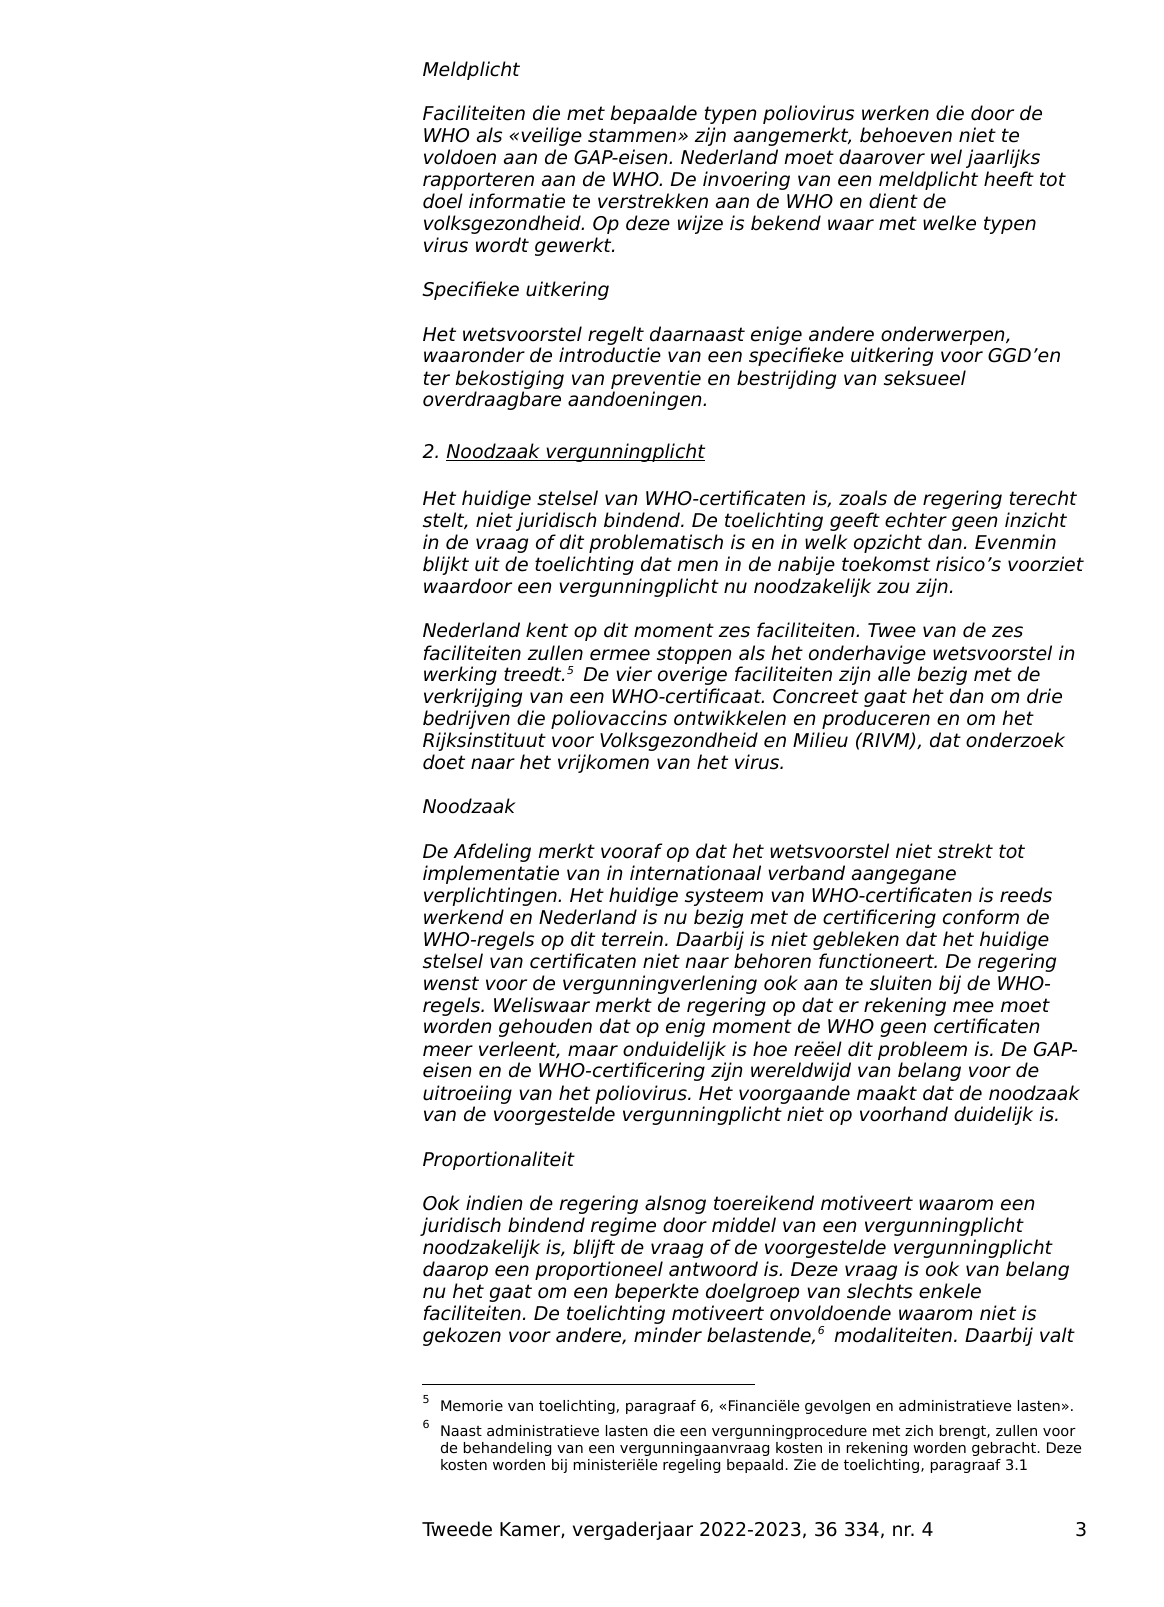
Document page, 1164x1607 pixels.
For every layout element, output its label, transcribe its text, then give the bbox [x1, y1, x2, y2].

subtitle Meldplicht [422, 59, 1087, 81]
subtitle Noodzaak [422, 796, 1087, 818]
subtitle Specifieke uitkering [422, 279, 1087, 301]
text Het wetsvoorstel regelt daarnaast enige andere onderwerpen, waaronder de introductie van een specifieke uitkering voor GGD’en ter bekostiging van preventie en bestrijding van seksueel overdraagbare aandoeningen. [422, 323, 1087, 411]
text Het huidige stelsel van WHO-certificaten is, zoals de regering terecht stelt, niet juridisch bindend. De toelichting geeft echter geen inzicht in de vraag of dit problematisch is en in welk opzicht dan. Evenmin blijkt uit de toelichting dat men in de nabije toekomst risico’s voorziet waardoor een vergunningplicht nu noodzakelijk zou zijn. [422, 488, 1087, 598]
text Memorie van toelichting, paragraaf 6, «Financiële gevolgen en administratieve lasten». [422, 1393, 1087, 1416]
subtitle Proportionaliteit [422, 1148, 1087, 1171]
text Faciliteiten die met bepaalde typen poliovirus werken die door de WHO als «veilige stammen» zijn aangemerkt, behoeven niet te voldoen aan de GAP-eisen. Nederland moet daarover wel jaarlijks rapporteren aan de WHO. De invoering van een meldplicht heeft tot doel informatie te verstrekken aan de WHO en dient de volksgezondheid. Op deze wijze is bekend waar met welke typen virus wordt gewerkt. [422, 103, 1087, 257]
text Naast administratieve lasten die een vergunningprocedure met zich brengt, zullen voor de behandeling van een vergunningaanvraag kosten in rekening worden gebracht. Deze kosten worden bij ministeriële regeling bepaald. Zie de toelichting, paragraaf 3.1 [422, 1418, 1087, 1474]
text De Afdeling merkt vooraf op dat het wetsvoorstel niet strekt tot implementatie van in internationaal verband aangegane verplichtingen. Het huidige systeem van WHO-certificaten is reeds werkend en Nederland is nu bezig met de certificering conform de WHO-regels op dit terrein. Daarbij is niet gebleken dat het huidige stelsel van certificaten niet naar behoren functioneert. De regering wenst voor de vergunningverlening ook aan te sluiten bij de WHO-regels. Weliswaar merkt de regering op dat er rekening mee moet worden gehouden dat op enig moment de WHO geen certificaten meer verleent, maar onduidelijk is hoe reëel dit probleem is. De GAP-eisen en de WHO-certificering zijn wereldwijd van belang voor de uitroeiing van het poliovirus. Het voorgaande maakt dat de noodzaak van de voorgestelde vergunningplicht niet op voorhand duidelijk is. [422, 841, 1087, 1126]
text Ook indien de regering alsnog toereikend motiveert waarom een juridisch bindend regime door middel van een vergunningplicht noodzakelijk is, blijft de vraag of de voorgestelde vergunningplicht daarop een proportioneel antwoord is. Deze vraag is ook van belang nu het gaat om een beperkte doelgroep van slechts enkele faciliteiten. De toelichting motiveert onvoldoende waarom niet is gekozen voor andere, minder belastende, modaliteiten. Daarbij valt [422, 1193, 1087, 1347]
subtitle 2. Noodzaak vergunningplicht [422, 441, 1087, 463]
text Nederland kent op dit moment zes faciliteiten. Twee van de zes faciliteiten zullen ermee stoppen als het onderhavige wetsvoorstel in werking treedt. De vier overige faciliteiten zijn alle bezig met de verkrijging van een WHO-certificaat. Concreet gaat het dan om drie bedrijven die poliovaccins ontwikkelen en produceren en om het Rijksinstituut voor Volksgezondheid en Milieu (RIVM), dat onderzoek doet naar het vrijkomen van het virus. [422, 620, 1087, 774]
